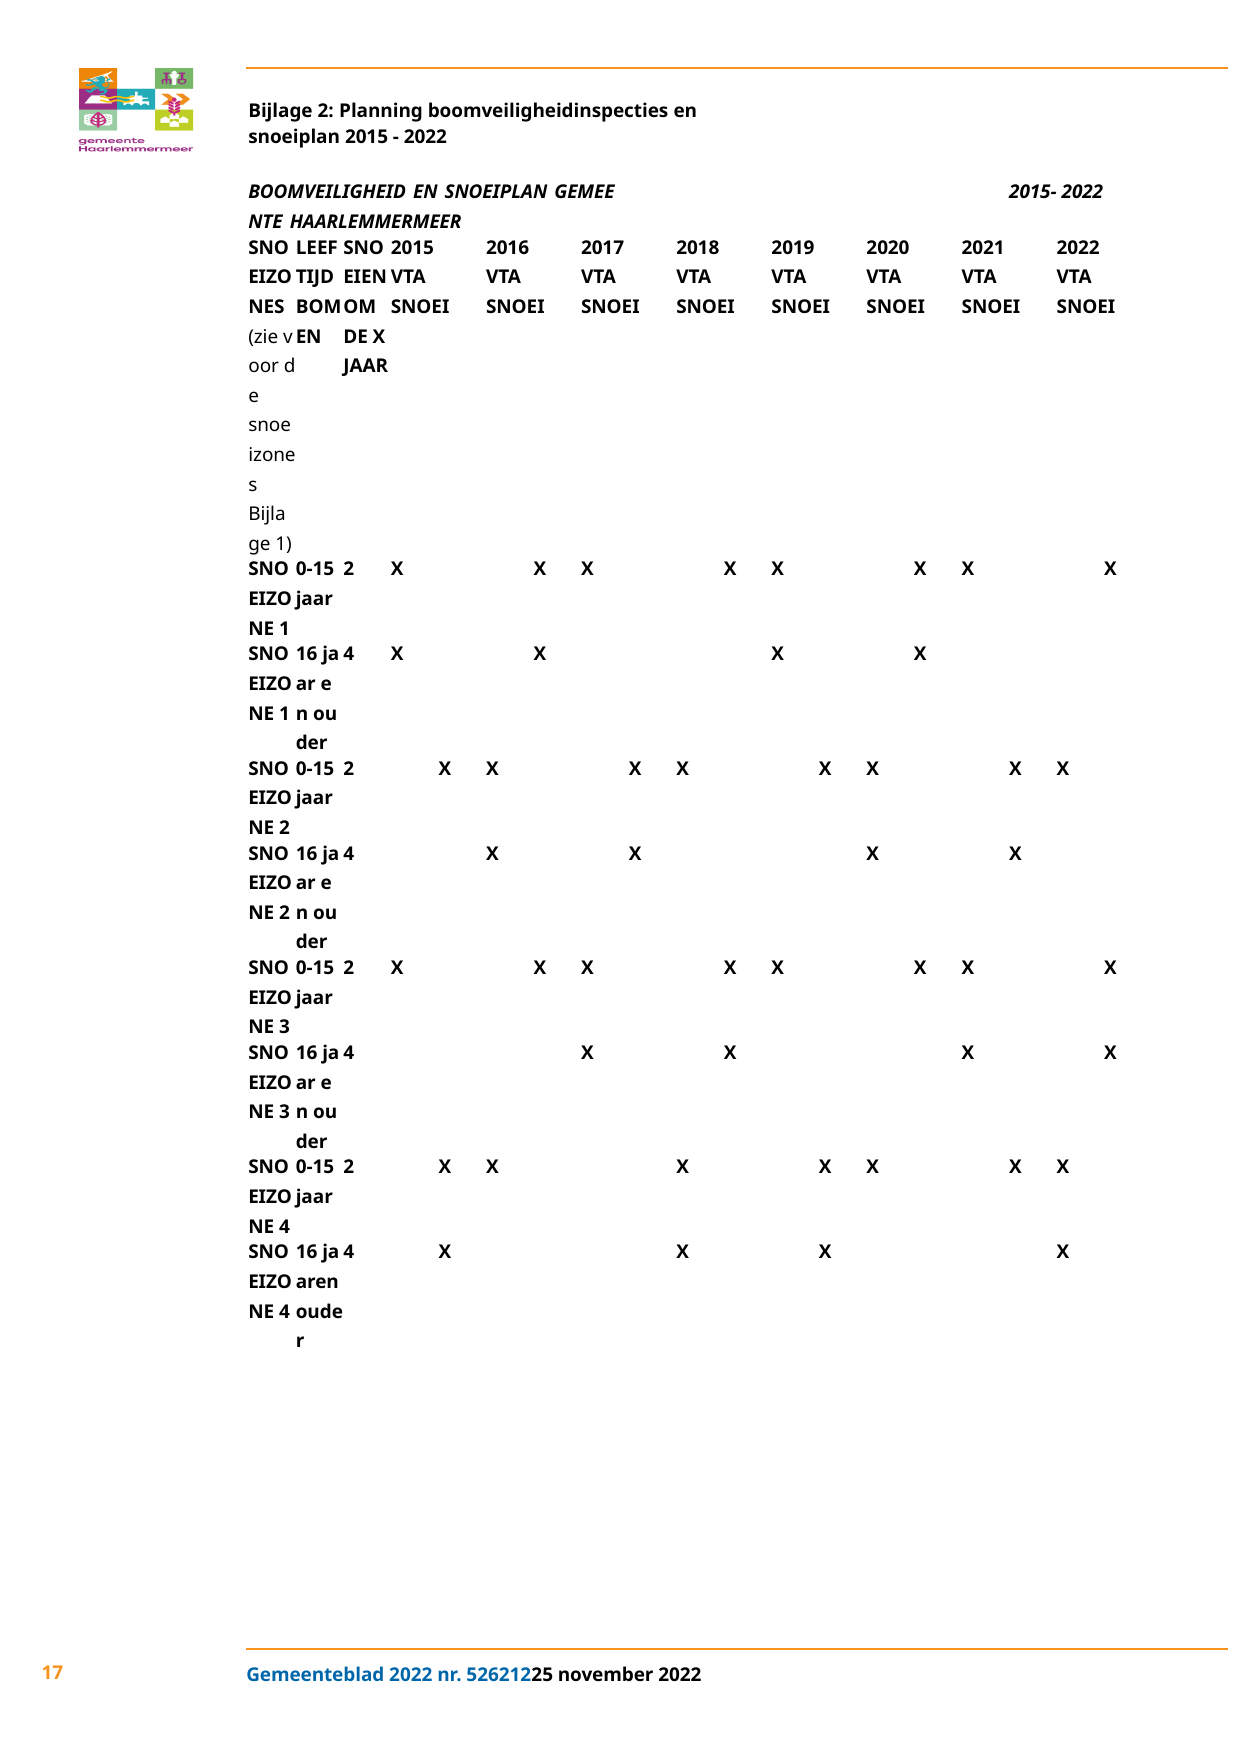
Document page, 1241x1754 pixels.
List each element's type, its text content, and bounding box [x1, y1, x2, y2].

text Bijlage 2: Planning boomveiligheidinspecties en [248, 95, 1152, 123]
table_cell X [676, 1239, 723, 1353]
table_cell 4 [343, 1039, 391, 1154]
table_cell 2 [343, 954, 391, 1039]
table_cell X [914, 641, 961, 755]
table_cell 0-15 jaar [296, 556, 343, 641]
table_cell [914, 1154, 961, 1239]
table_cell SNOEIZONE 1 [248, 556, 296, 641]
table_cell SNOEIZONE 2 [248, 755, 296, 840]
table_cell [771, 755, 819, 840]
table_cell X [1009, 840, 1056, 954]
table_cell [581, 755, 628, 840]
table_cell [724, 641, 771, 755]
table_cell X [1009, 755, 1056, 840]
table_cell X [1104, 556, 1152, 641]
table_cell X [819, 755, 866, 840]
table_cell LEEFTIJD BOMEN [296, 234, 343, 556]
table_cell X [724, 556, 771, 641]
table_cell 0-15 jaar [296, 1154, 343, 1239]
table_cell [771, 1239, 819, 1353]
table_cell 4 [343, 840, 391, 954]
table_cell X [581, 1039, 628, 1154]
table_cell X [724, 1039, 771, 1154]
table_cell [866, 1239, 914, 1353]
table_cell [914, 840, 961, 954]
table_cell [486, 954, 533, 1039]
table_cell [1056, 556, 1104, 641]
table_cell [819, 840, 866, 954]
table_cell [629, 556, 676, 641]
table_cell [391, 1239, 438, 1353]
table_cell SNOEIZONE 3 [248, 954, 296, 1039]
table_cell X [676, 755, 723, 840]
table_cell [1009, 954, 1056, 1039]
table_cell X [486, 1154, 533, 1239]
table_header [771, 179, 819, 234]
table_cell [724, 1239, 771, 1353]
table_cell 4 [343, 1239, 391, 1353]
table_cell [629, 641, 676, 755]
table_cell [961, 755, 1009, 840]
table_cell [486, 556, 533, 641]
table_header [724, 179, 771, 234]
table_cell [581, 641, 628, 755]
table_cell [1056, 954, 1104, 1039]
table_cell 2020 VTA SNOEI [866, 234, 961, 556]
table_cell [866, 641, 914, 755]
table_cell [581, 1239, 628, 1353]
table_cell [771, 1154, 819, 1239]
table_cell [629, 1239, 676, 1353]
table_cell 16 jaar en ouder [296, 840, 343, 954]
table_cell [866, 1039, 914, 1154]
table_cell [533, 755, 581, 840]
table_cell [1009, 1039, 1056, 1154]
table_cell [1056, 1039, 1104, 1154]
table_cell [914, 1039, 961, 1154]
table_cell X [533, 954, 581, 1039]
table_cell 0-15 jaar [296, 954, 343, 1039]
table_cell X [438, 755, 486, 840]
table_cell X [1056, 1239, 1104, 1353]
table_cell SNOEIZONE 4 [248, 1239, 296, 1353]
table_cell X [961, 1039, 1009, 1154]
table_cell X [961, 954, 1009, 1039]
table_cell [724, 755, 771, 840]
table_cell 16 jaar en ouder [296, 1039, 343, 1154]
table_cell X [1009, 1154, 1056, 1239]
table_cell [724, 840, 771, 954]
table_cell [819, 641, 866, 755]
table_cell X [486, 840, 533, 954]
table_cell [533, 840, 581, 954]
text snoeiplan 2015 - 2022 [248, 123, 1152, 149]
table_cell X [771, 954, 819, 1039]
table_cell X [914, 556, 961, 641]
table_cell X [1056, 1154, 1104, 1239]
table_cell X [438, 1239, 486, 1353]
table_cell [438, 641, 486, 755]
table_cell [486, 1239, 533, 1353]
table_cell 2 [343, 755, 391, 840]
table_cell [1009, 641, 1056, 755]
table_cell [1104, 755, 1152, 840]
table_cell [819, 556, 866, 641]
table_cell X [629, 840, 676, 954]
table_cell X [1104, 1039, 1152, 1154]
table_cell SNOEIZONE 3 [248, 1039, 296, 1154]
table_cell SNOEIZONES (zie voor de snoeizones Bijlage 1) [248, 234, 296, 556]
table_cell 16 jaaren ouder [296, 1239, 343, 1353]
table_cell X [676, 1154, 723, 1239]
table_cell [771, 1039, 819, 1154]
table_cell [676, 840, 723, 954]
table_cell [391, 1154, 438, 1239]
table_cell X [961, 556, 1009, 641]
table_cell SNOEIEN OM DE X JAAR [343, 234, 391, 556]
table_cell [676, 1039, 723, 1154]
table_cell 2019 VTA SNOEI [771, 234, 866, 556]
table_cell X [1056, 755, 1104, 840]
table_cell [391, 1039, 438, 1154]
table_cell [914, 755, 961, 840]
table_cell [1104, 840, 1152, 954]
table_header BOOMVEILIGHEID EN SNOEIPLAN GEMEENTE HAARLEMMERMEER [248, 179, 628, 234]
table_cell [724, 1154, 771, 1239]
table_cell SNOEIZONE 1 [248, 641, 296, 755]
table_cell [676, 556, 723, 641]
table_cell [914, 1239, 961, 1353]
table_cell X [819, 1154, 866, 1239]
table_cell [391, 755, 438, 840]
table_cell [819, 1039, 866, 1154]
table_cell X [581, 556, 628, 641]
table_cell X [486, 755, 533, 840]
table_cell [961, 641, 1009, 755]
picture [41, 47, 231, 172]
table_cell X [533, 556, 581, 641]
table_cell [533, 1154, 581, 1239]
table_cell [961, 840, 1009, 954]
table_cell [1009, 1239, 1056, 1353]
table_cell 0-15 jaar [296, 755, 343, 840]
table_cell X [914, 954, 961, 1039]
table_cell [1056, 641, 1104, 755]
table_cell [438, 840, 486, 954]
table_cell X [724, 954, 771, 1039]
table_cell [676, 954, 723, 1039]
table_cell [771, 840, 819, 954]
table_cell X [866, 840, 914, 954]
table_cell [391, 840, 438, 954]
table_cell 2022 VTA SNOEI [1056, 234, 1152, 556]
table_cell X [771, 641, 819, 755]
table_cell [676, 641, 723, 755]
table_cell SNOEIZONE 4 [248, 1154, 296, 1239]
table_cell X [771, 556, 819, 641]
table_cell [629, 1154, 676, 1239]
table_cell 2021 VTA SNOEI [961, 234, 1056, 556]
table_cell X [391, 954, 438, 1039]
table_cell [629, 1039, 676, 1154]
table_cell [438, 954, 486, 1039]
table_cell [1009, 556, 1056, 641]
table_cell [866, 556, 914, 641]
table_header [819, 179, 1009, 234]
table_cell X [1104, 954, 1152, 1039]
table_cell SNOEIZONE 2 [248, 840, 296, 954]
table_cell X [438, 1154, 486, 1239]
table_cell 4 [343, 641, 391, 755]
table_cell [533, 1039, 581, 1154]
table_cell X [866, 1154, 914, 1239]
table_cell [438, 1039, 486, 1154]
table_cell X [629, 755, 676, 840]
table_cell 2016 VTA SNOEI [486, 234, 581, 556]
table_cell [533, 1239, 581, 1353]
table_cell X [819, 1239, 866, 1353]
table_cell 2018 VTA SNOEI [676, 234, 771, 556]
table_header 2015- 2022 [1009, 179, 1152, 234]
table_cell [581, 840, 628, 954]
table_cell X [533, 641, 581, 755]
table_cell 16 jaar en ouder [296, 641, 343, 755]
table_cell [961, 1154, 1009, 1239]
table_cell [961, 1239, 1009, 1353]
table_header [676, 179, 723, 234]
table_cell X [581, 954, 628, 1039]
table_cell X [391, 556, 438, 641]
table_cell [438, 556, 486, 641]
table_cell [486, 1039, 533, 1154]
table_header [629, 179, 676, 234]
table_cell [819, 954, 866, 1039]
table_cell [1056, 840, 1104, 954]
table_cell X [866, 755, 914, 840]
table_cell [629, 954, 676, 1039]
table_cell [1104, 1154, 1152, 1239]
table_cell 2 [343, 556, 391, 641]
table_cell [581, 1154, 628, 1239]
table_cell 2015 VTA SNOEI [391, 234, 486, 556]
table_cell X [391, 641, 438, 755]
table_cell 2 [343, 1154, 391, 1239]
table_cell [1104, 641, 1152, 755]
table_cell [1104, 1239, 1152, 1353]
table_cell [866, 954, 914, 1039]
table_cell [486, 641, 533, 755]
table_cell 2017 VTA SNOEI [581, 234, 676, 556]
